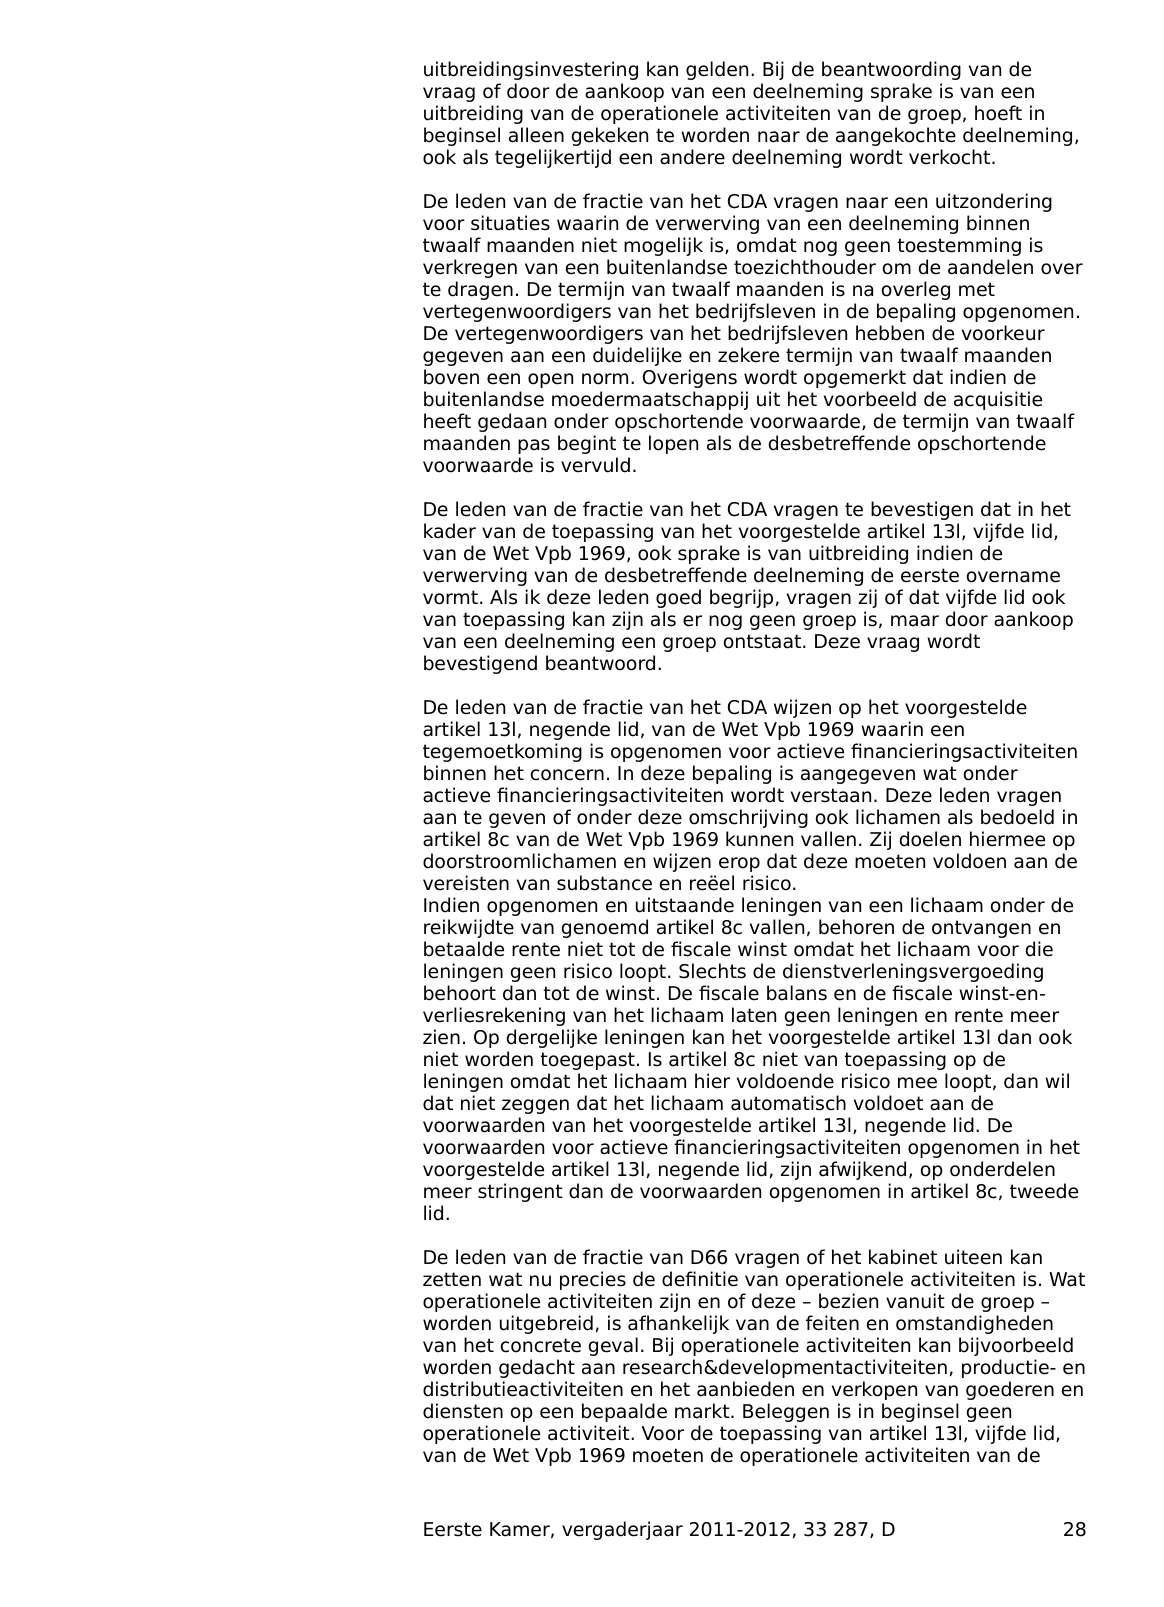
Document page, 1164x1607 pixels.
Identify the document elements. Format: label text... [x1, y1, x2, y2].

text De leden van de fractie van D66 vragen of het kabinet uiteen kan zetten wat nu precies de definitie van operationele activiteiten is. Wat operationele activiteiten zijn en of deze – bezien vanuit de groep – worden uitgebreid, is afhankelijk van de feiten en omstandigheden van het concrete geval. Bij operationele activiteiten kan bijvoorbeeld worden gedacht aan research&developmentactiviteiten, productie- en distributieactiviteiten en het aanbieden en verkopen van goederen en diensten op een bepaalde markt. Beleggen is in beginsel geen operationele activiteit. Voor de toepassing van artikel 13l, vijfde lid, van de Wet Vpb 1969 moeten de operationele activiteiten van de [422, 1247, 1087, 1467]
text De leden van de fractie van het CDA vragen te bevestigen dat in het kader van de toepassing van het voorgestelde artikel 13l, vijfde lid, van de Wet Vpb 1969, ook sprake is van uitbreiding indien de verwerving van de desbetreffende deelneming de eerste overname vormt. Als ik deze leden goed begrijp, vragen zij of dat vijfde lid ook van toepassing kan zijn als er nog geen groep is, maar door aankoop van een deelneming een groep ontstaat. Deze vraag wordt bevestigend beantwoord. [422, 499, 1087, 675]
text De leden van de fractie van het CDA vragen naar een uitzondering voor situaties waarin de verwerving van een deelneming binnen twaalf maanden niet mogelijk is, omdat nog geen toestemming is verkregen van een buitenlandse toezichthouder om de aandelen over te dragen. De termijn van twaalf maanden is na overleg met vertegenwoordigers van het bedrijfsleven in de bepaling opgenomen. De vertegenwoordigers van het bedrijfsleven hebben de voorkeur gegeven aan een duidelijke en zekere termijn van twaalf maanden boven een open norm. Overigens wordt opgemerkt dat indien de buitenlandse moedermaatschappij uit het voorbeeld de acquisitie heeft gedaan onder opschortende voorwaarde, de termijn van twaalf maanden pas begint te lopen als de desbetreffende opschortende voorwaarde is vervuld. [422, 191, 1087, 477]
text De leden van de fractie van het CDA wijzen op het voorgestelde artikel 13l, negende lid, van de Wet Vpb 1969 waarin een tegemoetkoming is opgenomen voor actieve financieringsactiviteiten binnen het concern. In deze bepaling is aangegeven wat onder actieve financieringsactiviteiten wordt verstaan. Deze leden vragen aan te geven of onder deze omschrijving ook lichamen als bedoeld in artikel 8c van de Wet Vpb 1969 kunnen vallen. Zij doelen hiermee op doorstroomlichamen en wijzen erop dat deze moeten voldoen aan de vereisten van substance en reëel risico. [422, 697, 1087, 895]
text Indien opgenomen en uitstaande leningen van een lichaam onder de reikwijdte van genoemd artikel 8c vallen, behoren de ontvangen en betaalde rente niet tot de fiscale winst omdat het lichaam voor die leningen geen risico loopt. Slechts de dienstverleningsvergoeding behoort dan tot de winst. De fiscale balans en de fiscale winst-en-verliesrekening van het lichaam laten geen leningen en rente meer zien. Op dergelijke leningen kan het voorgestelde artikel 13l dan ook niet worden toegepast. Is artikel 8c niet van toepassing op de leningen omdat het lichaam hier voldoende risico mee loopt, dan wil dat niet zeggen dat het lichaam automatisch voldoet aan de voorwaarden van het voorgestelde artikel 13l, negende lid. De voorwaarden voor actieve financieringsactiviteiten opgenomen in het voorgestelde artikel 13l, negende lid, zijn afwijkend, op onderdelen meer stringent dan de voorwaarden opgenomen in artikel 8c, tweede lid. [422, 895, 1087, 1224]
text uitbreidingsinvestering kan gelden. Bij de beantwoording van de vraag of door de aankoop van een deelneming sprake is van een uitbreiding van de operationele activiteiten van de groep, hoeft in beginsel alleen gekeken te worden naar de aangekochte deelneming, ook als tegelijkertijd een andere deelneming wordt verkocht. [422, 59, 1087, 169]
